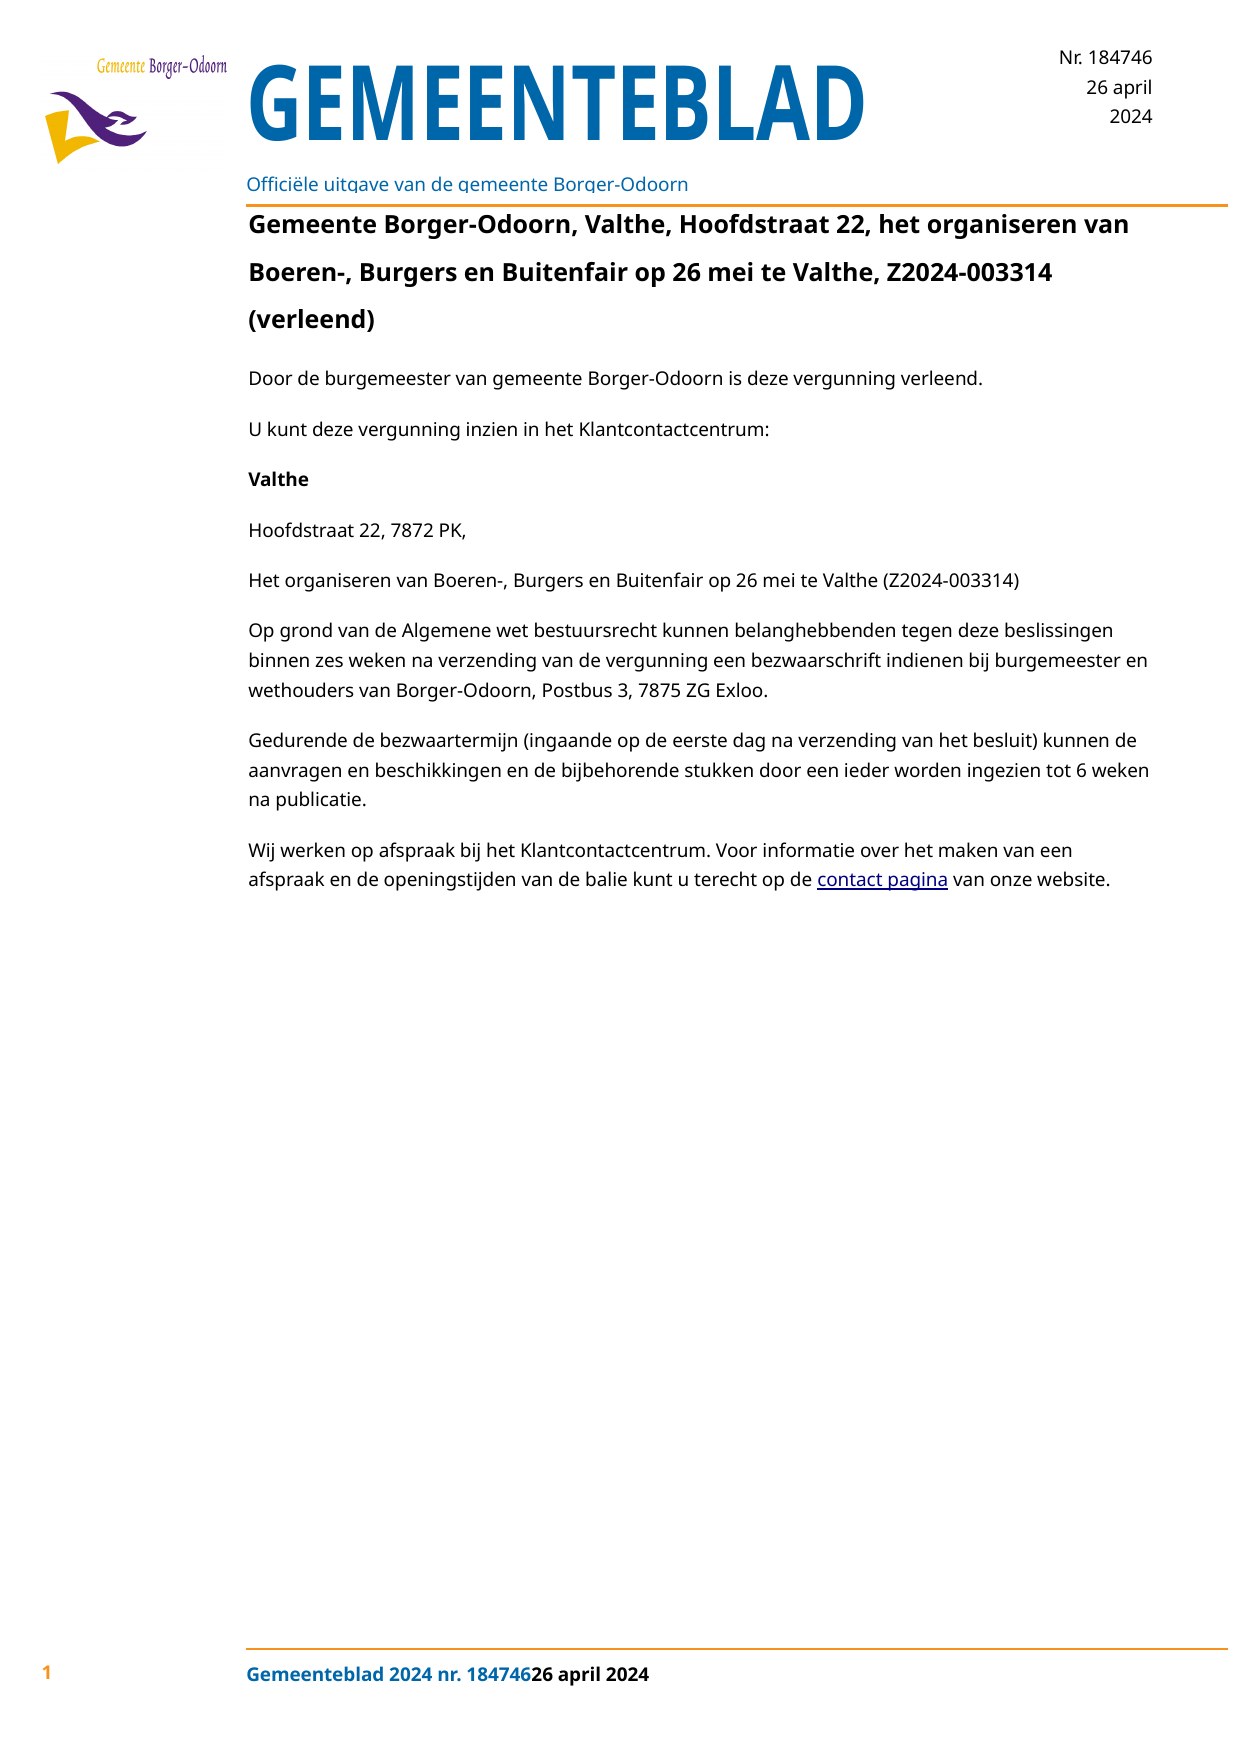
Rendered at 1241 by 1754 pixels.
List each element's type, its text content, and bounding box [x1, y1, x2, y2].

text Op grond van de Algemene wet bestuursrecht kunnen belanghebbenden tegen deze beslissingen binnen zes weken na verzending van de vergunning een bezwaarschrift indienen bij burgemeester en wethouders van Borger-Odoorn, Postbus 3, 7875 ZG Exloo. [248, 618, 1152, 702]
text Gedurende de bezwaartermijn (ingaande op de eerste dag na verzending van het besluit) kunnen de aanvragen en beschikkingen en de bijbehorende stukken door een ieder worden ingezien tot 6 weken na publicatie. [248, 727, 1152, 812]
text Gemeente Borger-Odoorn, Valthe, Hoofdstraat 22, het organiseren van Boeren-, Burgers en Buitenfair op 26 mei te Valthe, Z2024-003314 (verleend) [248, 207, 1152, 336]
picture [41, 47, 231, 172]
text Valthe [248, 466, 1152, 492]
text Wij werken op afspraak bij het Klantcontactcentrum. Voor informatie over het maken van een afspraak en de openingstijden van de balie kunt u terecht op de contact pagina van onze website. [248, 837, 1152, 892]
text Het organiseren van Boeren-, Burgers en Buitenfair op 26 mei te Valthe (Z2024-003314) [248, 567, 1152, 593]
text Hoofdstraat 22, 7872 PK, [248, 517, 1152, 542]
text Door de burgemeester van gemeente Borger-Odoorn is deze vergunning verleend. [248, 366, 1152, 391]
text U kunt deze vergunning inzien in het Klantcontactcentrum: [248, 416, 1152, 442]
